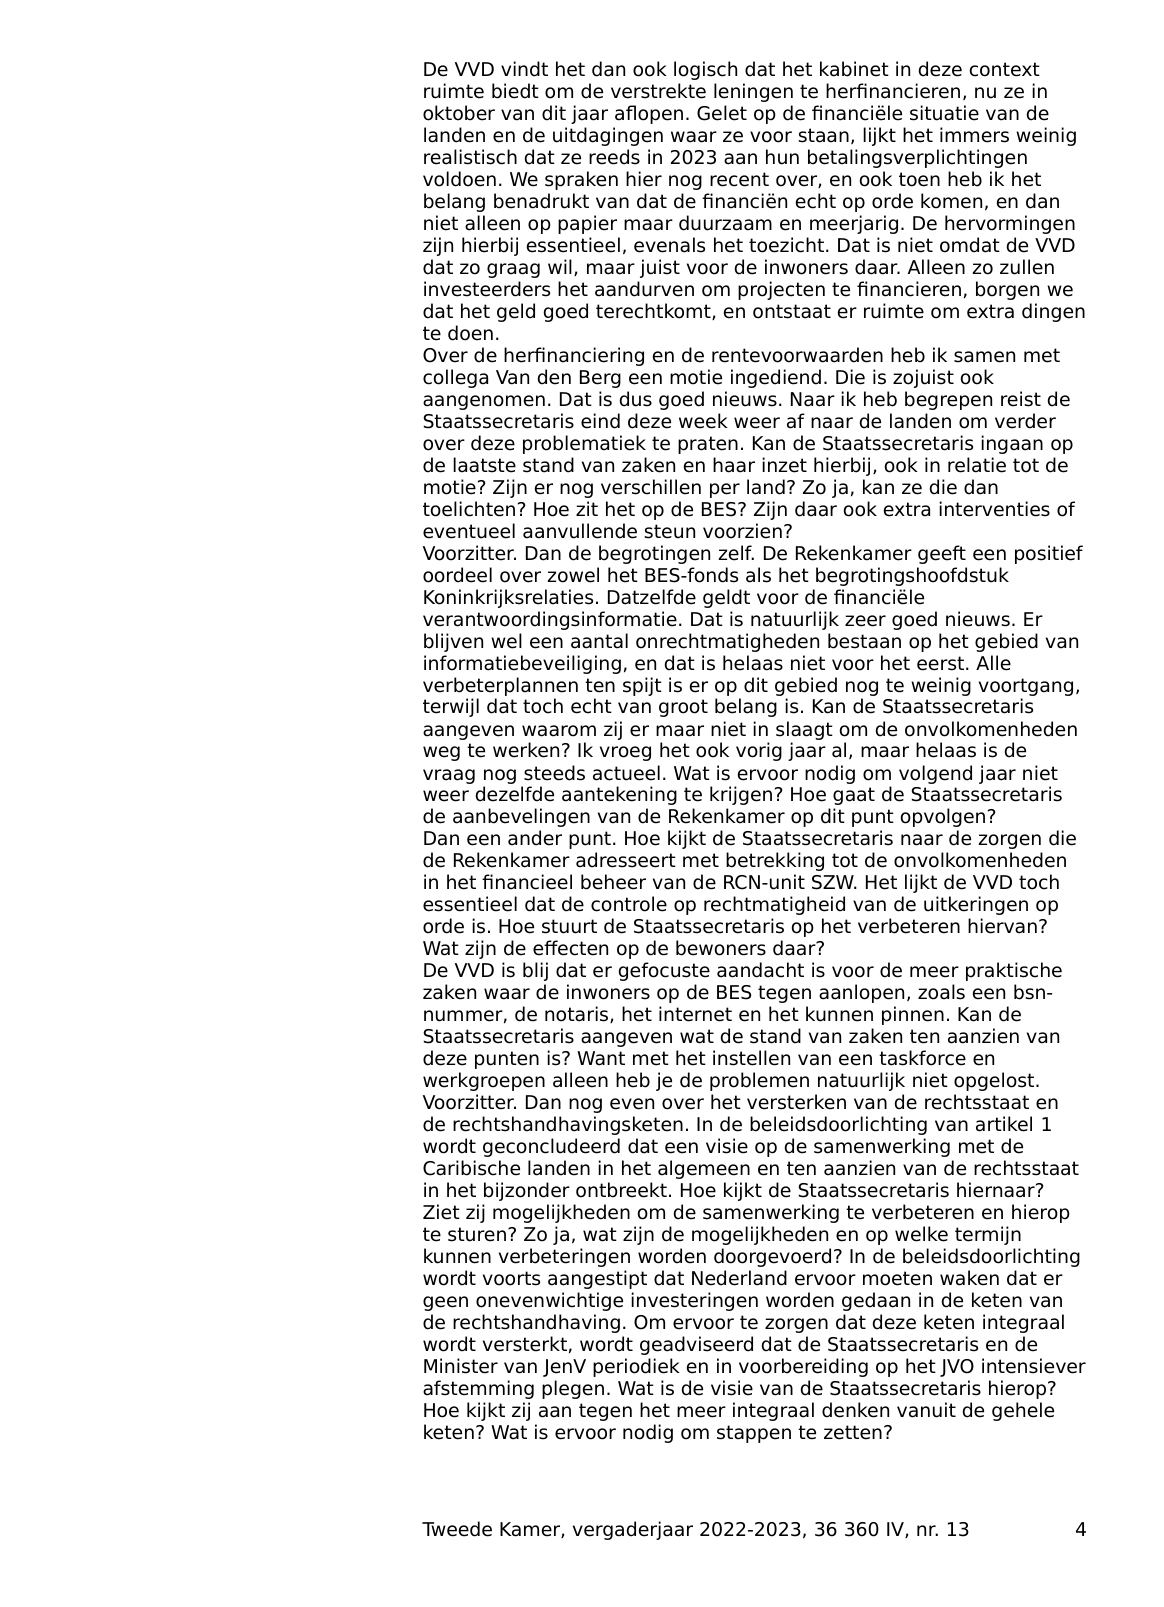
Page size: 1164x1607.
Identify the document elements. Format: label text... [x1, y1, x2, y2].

text De VVD is blij dat er gefocuste aandacht is voor de meer praktische zaken waar de inwoners op de BES tegen aanlopen, zoals een bsn-nummer, de notaris, het internet en het kunnen pinnen. Kan de Staatssecretaris aangeven wat de stand van zaken ten aanzien van deze punten is? Want met het instellen van een taskforce en werkgroepen alleen heb je de problemen natuurlijk niet opgelost. [422, 960, 1087, 1092]
text De VVD vindt het dan ook logisch dat het kabinet in deze context ruimte biedt om de verstrekte leningen te herfinancieren, nu ze in oktober van dit jaar aflopen. Gelet op de financiële situatie van de landen en de uitdagingen waar ze voor staan, lijkt het immers weinig realistisch dat ze reeds in 2023 aan hun betalingsverplichtingen voldoen. We spraken hier nog recent over, en ook toen heb ik het belang benadrukt van dat de financiën echt op orde komen, en dan niet alleen op papier maar duurzaam en meerjarig. De hervormingen zijn hierbij essentieel, evenals het toezicht. Dat is niet omdat de VVD dat zo graag wil, maar juist voor de inwoners daar. Alleen zo zullen investeerders het aandurven om projecten te financieren, borgen we dat het geld goed terechtkomt, en ontstaat er ruimte om extra dingen te doen. [422, 59, 1087, 345]
text Over de herfinanciering en de rentevoorwaarden heb ik samen met collega Van den Berg een motie ingediend. Die is zojuist ook aangenomen. Dat is dus goed nieuws. Naar ik heb begrepen reist de Staatssecretaris eind deze week weer af naar de landen om verder over deze problematiek te praten. Kan de Staatssecretaris ingaan op de laatste stand van zaken en haar inzet hierbij, ook in relatie tot de motie? Zijn er nog verschillen per land? Zo ja, kan ze die dan toelichten? Hoe zit het op de BES? Zijn daar ook extra interventies of eventueel aanvullende steun voorzien? [422, 345, 1087, 543]
text Dan een ander punt. Hoe kijkt de Staatssecretaris naar de zorgen die de Rekenkamer adresseert met betrekking tot de onvolkomenheden in het financieel beheer van de RCN-unit SZW. Het lijkt de VVD toch essentieel dat de controle op rechtmatigheid van de uitkeringen op orde is. Hoe stuurt de Staatssecretaris op het verbeteren hiervan? Wat zijn de effecten op de bewoners daar? [422, 828, 1087, 960]
text Voorzitter. Dan nog even over het versterken van de rechtsstaat en de rechtshandhavingsketen. In de beleidsdoorlichting van artikel 1 wordt geconcludeerd dat een visie op de samenwerking met de Caribische landen in het algemeen en ten aanzien van de rechtsstaat in het bijzonder ontbreekt. Hoe kijkt de Staatssecretaris hiernaar? Ziet zij mogelijkheden om de samenwerking te verbeteren en hierop te sturen? Zo ja, wat zijn de mogelijkheden en op welke termijn kunnen verbeteringen worden doorgevoerd? In de beleidsdoorlichting wordt voorts aangestipt dat Nederland ervoor moeten waken dat er geen onevenwichtige investeringen worden gedaan in de keten van de rechtshandhaving. Om ervoor te zorgen dat deze keten integraal wordt versterkt, wordt geadviseerd dat de Staatssecretaris en de Minister van JenV periodiek en in voorbereiding op het JVO intensiever afstemming plegen. Wat is de visie van de Staatssecretaris hierop? Hoe kijkt zij aan tegen het meer integraal denken vanuit de gehele keten? Wat is ervoor nodig om stappen te zetten? [422, 1092, 1087, 1444]
text Voorzitter. Dan de begrotingen zelf. De Rekenkamer geeft een positief oordeel over zowel het BES-fonds als het begrotingshoofdstuk Koninkrijksrelaties. Datzelfde geldt voor de financiële verantwoordingsinformatie. Dat is natuurlijk zeer goed nieuws. Er blijven wel een aantal onrechtmatigheden bestaan op het gebied van informatiebeveiliging, en dat is helaas niet voor het eerst. Alle verbeterplannen ten spijt is er op dit gebied nog te weinig voortgang, terwijl dat toch echt van groot belang is. Kan de Staatssecretaris aangeven waarom zij er maar niet in slaagt om de onvolkomenheden weg te werken? Ik vroeg het ook vorig jaar al, maar helaas is de vraag nog steeds actueel. Wat is ervoor nodig om volgend jaar niet weer dezelfde aantekening te krijgen? Hoe gaat de Staatssecretaris de aanbevelingen van de Rekenkamer op dit punt opvolgen? [422, 543, 1087, 828]
